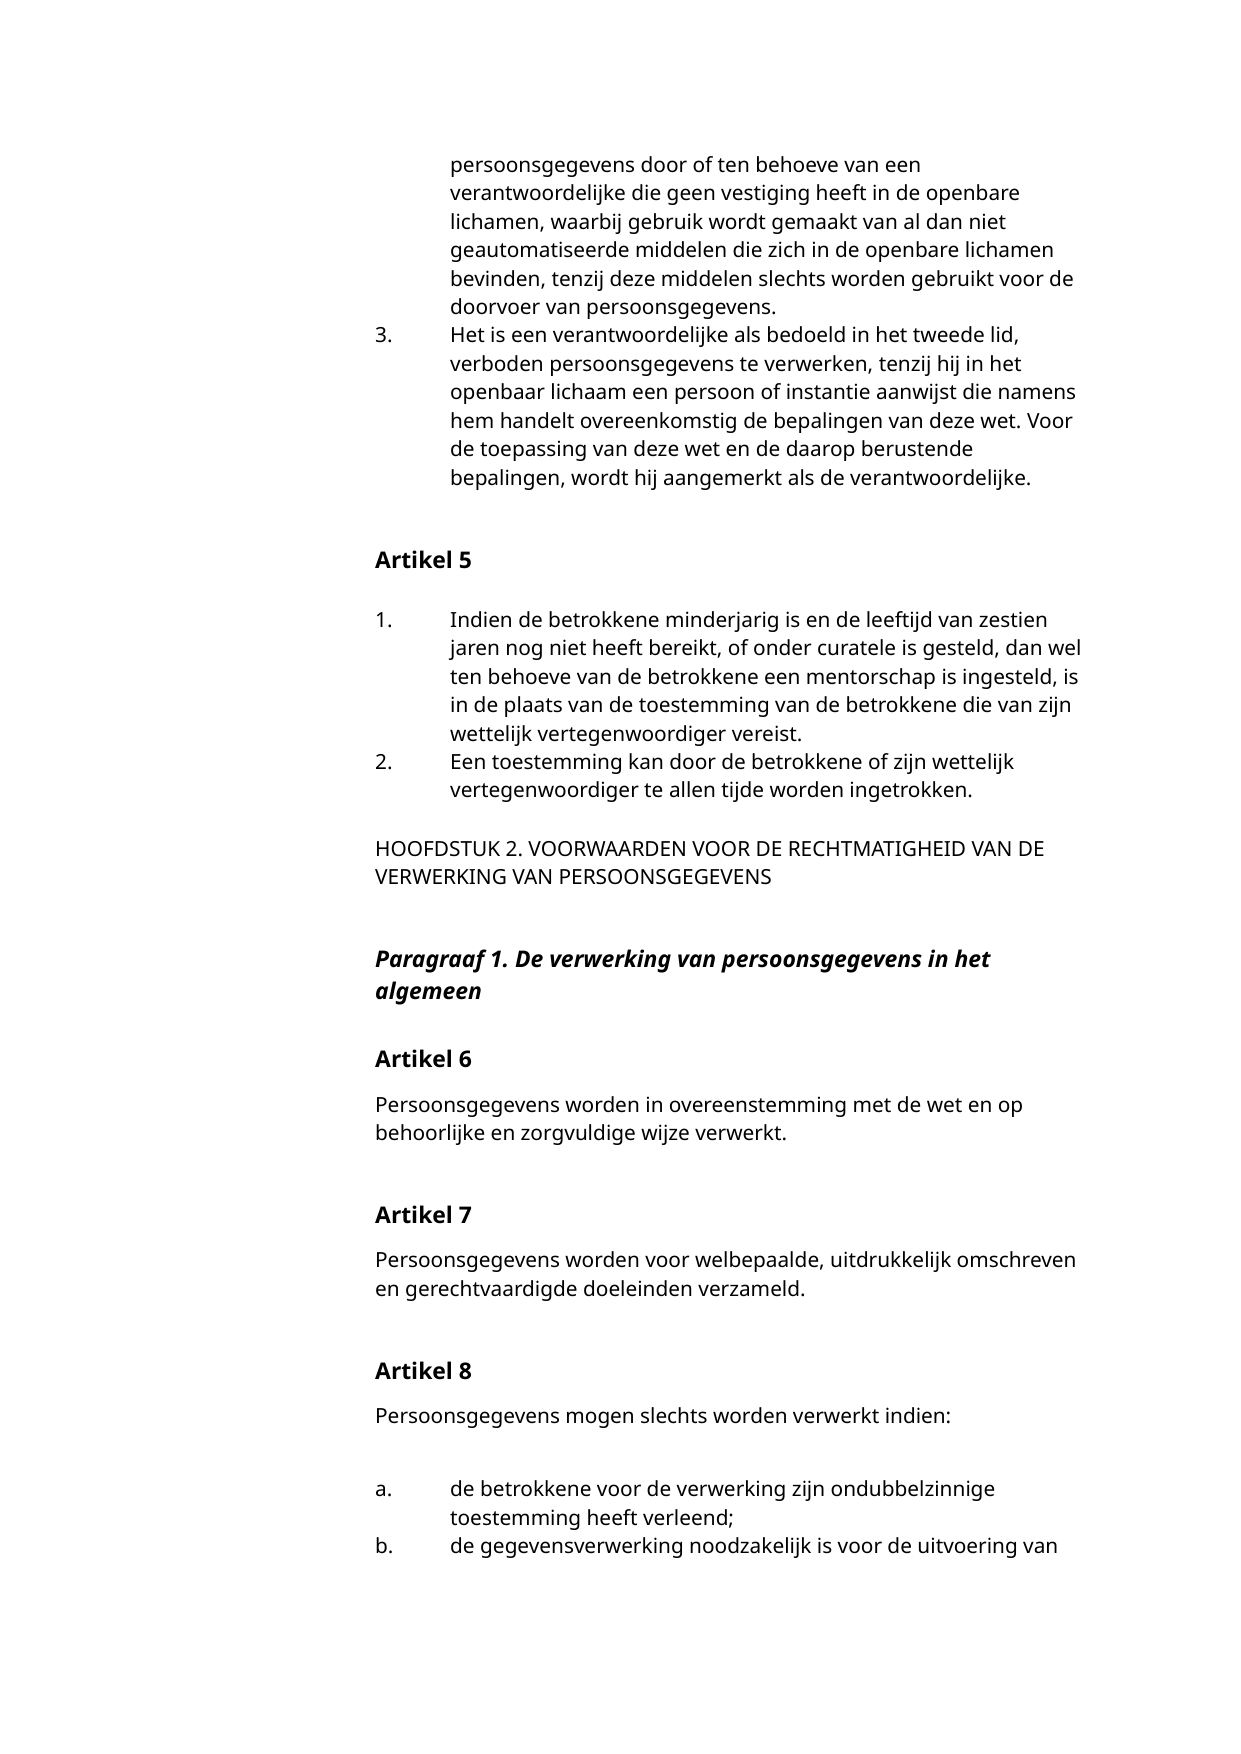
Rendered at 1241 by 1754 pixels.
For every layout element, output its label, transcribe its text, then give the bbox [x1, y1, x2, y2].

subtitle Paragraaf 1. De verwerking van persoonsgegevens in het algemeen [375, 943, 1090, 1006]
text Persoonsgegevens mogen slechts worden verwerkt indien: [375, 1401, 1090, 1429]
subtitle Artikel 6 [375, 1043, 1090, 1075]
subtitle HOOFDSTUK 2. VOORWAARDEN VOOR DE RECHTMATIGHEID VAN DE VERWERKING VAN PERSOONSGEGEVENS [375, 834, 1090, 891]
list Indien de betrokkene minderjarig is en de leeftijd van zestien jaren nog niet heeft bereikt, of onder curatele is gesteld, dan wel ten behoeve van de betrokkene een mentorschap is ingesteld, is in de plaats van de toestemming van de betrokkene die van zijn wettelijk vertegenwoordiger vereist. [375, 605, 1090, 747]
list de gegevensverwerking noodzakelijk is voor de uitvoering van [375, 1531, 1090, 1560]
list persoonsgegevens door of ten behoeve van een verantwoordelijke die geen vestiging heeft in de openbare lichamen, waarbij gebruik wordt gemaakt van al dan niet geautomatiseerde middelen die zich in de openbare lichamen bevinden, tenzij deze middelen slechts worden gebruikt voor de doorvoer van persoonsgegevens. [375, 150, 1090, 321]
text Persoonsgegevens worden voor welbepaalde, uitdrukkelijk omschreven en gerechtvaardigde doeleinden verzameld. [375, 1245, 1090, 1302]
list Het is een verantwoordelijke als bedoeld in het tweede lid, verboden persoonsgegevens te verwerken, tenzij hij in het openbaar lichaam een persoon of instantie aanwijst die namens hem handelt overeenkomstig de bepalingen van deze wet. Voor de toepassing van deze wet en de daarop berustende bepalingen, wordt hij aangemerkt als de verantwoordelijke. [375, 321, 1090, 491]
list de betrokkene voor de verwerking zijn ondubbelzinnige toestemming heeft verleend; [375, 1474, 1090, 1531]
text Persoonsgegevens worden in overeenstemming met de wet en op behoorlijke en zorgvuldige wijze verwerkt. [375, 1090, 1090, 1147]
subtitle Artikel 8 [375, 1355, 1090, 1386]
list Een toestemming kan door de betrokkene of zijn wettelijk vertegenwoordiger te allen tijde worden ingetrokken. [375, 747, 1090, 804]
subtitle Artikel 7 [375, 1199, 1090, 1230]
subtitle Artikel 5 [375, 544, 1090, 575]
